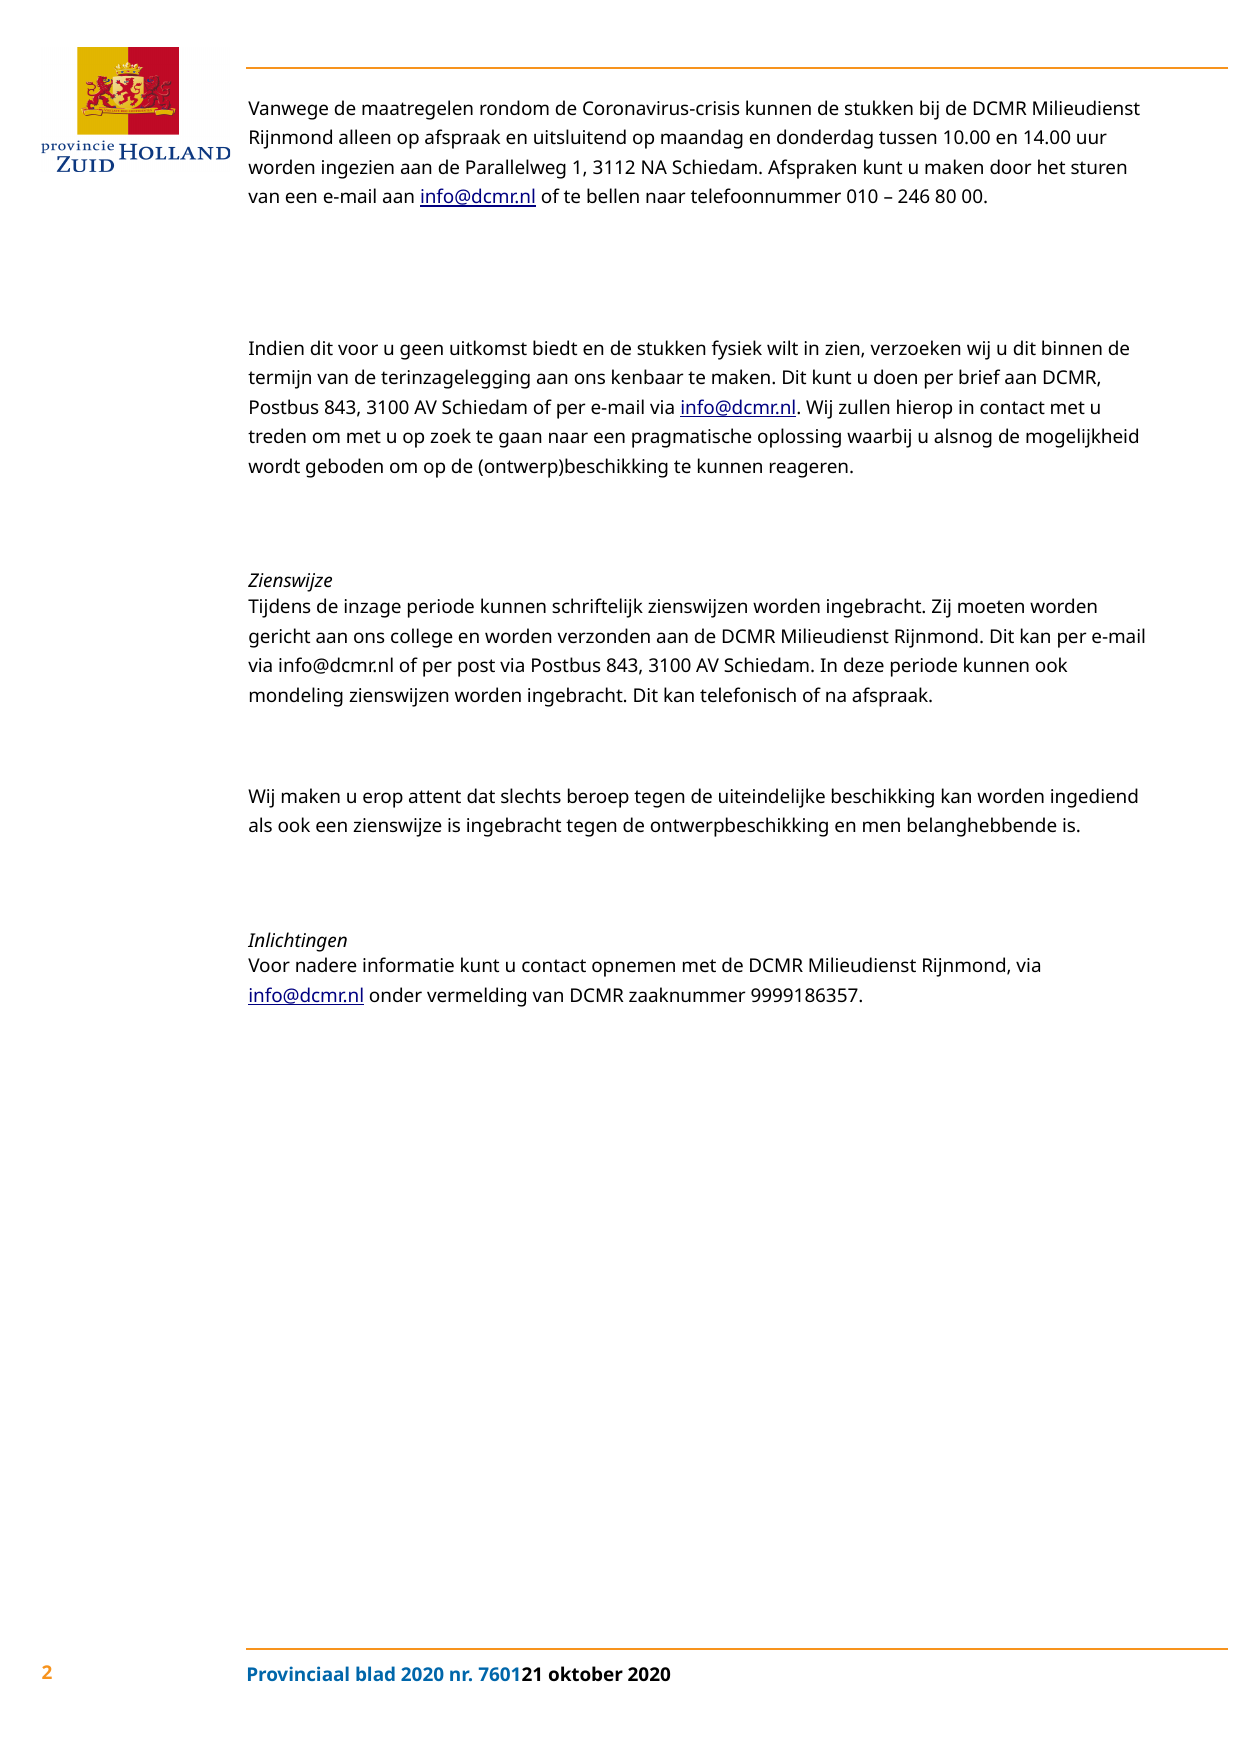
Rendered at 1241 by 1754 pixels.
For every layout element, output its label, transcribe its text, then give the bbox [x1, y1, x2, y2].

text Vanwege de maatregelen rondom de Coronavirus-crisis kunnen de stukken bij de DCMR Milieudienst Rijnmond alleen op afspraak en uitsluitend op maandag en donderdag tussen 10.00 en 14.00 uur worden ingezien aan de Parallelweg 1, 3112 NA Schiedam. Afspraken kunt u maken door het sturen van een e-mail aan info@dcmr.nl of te bellen naar telefoonnummer 010 – 246 80 00. [248, 95, 1152, 209]
text Indien dit voor u geen uitkomst biedt en de stukken fysiek wilt in zien, verzoeken wij u dit binnen de termijn van de terinzagelegging aan ons kenbaar te maken. Dit kunt u doen per brief aan DCMR, Postbus 843, 3100 AV Schiedam of per e-mail via info@dcmr.nl. Wij zullen hierop in contact met u treden om met u op zoek te gaan naar een pragmatische oplossing waarbij u alsnog de mogelijkheid wordt geboden om op de (ontwerp)beschikking te kunnen reageren. [248, 335, 1152, 479]
text Zienswijze [248, 567, 1152, 593]
text Wij maken u erop attent dat slechts beroep tegen de uiteindelijke beschikking kan worden ingediend als ook een zienswijze is ingebracht tegen de ontwerpbeschikking en men belanghebbende is. [248, 783, 1152, 838]
text Voor nadere informatie kunt u contact opnemen met de DCMR Milieudienst Rijnmond, via info@dcmr.nl onder vermelding van DCMR zaaknummer 9999186357. [248, 952, 1152, 1008]
picture [41, 47, 231, 172]
text Inlichtingen [248, 927, 1152, 952]
text Tijdens de inzage periode kunnen schriftelijk zienswijzen worden ingebracht. Zij moeten worden gericht aan ons college en worden verzonden aan de DCMR Milieudienst Rijnmond. Dit kan per e-mail via info@dcmr.nl of per post via Postbus 843, 3100 AV Schiedam. In deze periode kunnen ook mondeling zienswijzen worden ingebracht. Dit kan telefonisch of na afspraak. [248, 593, 1152, 708]
